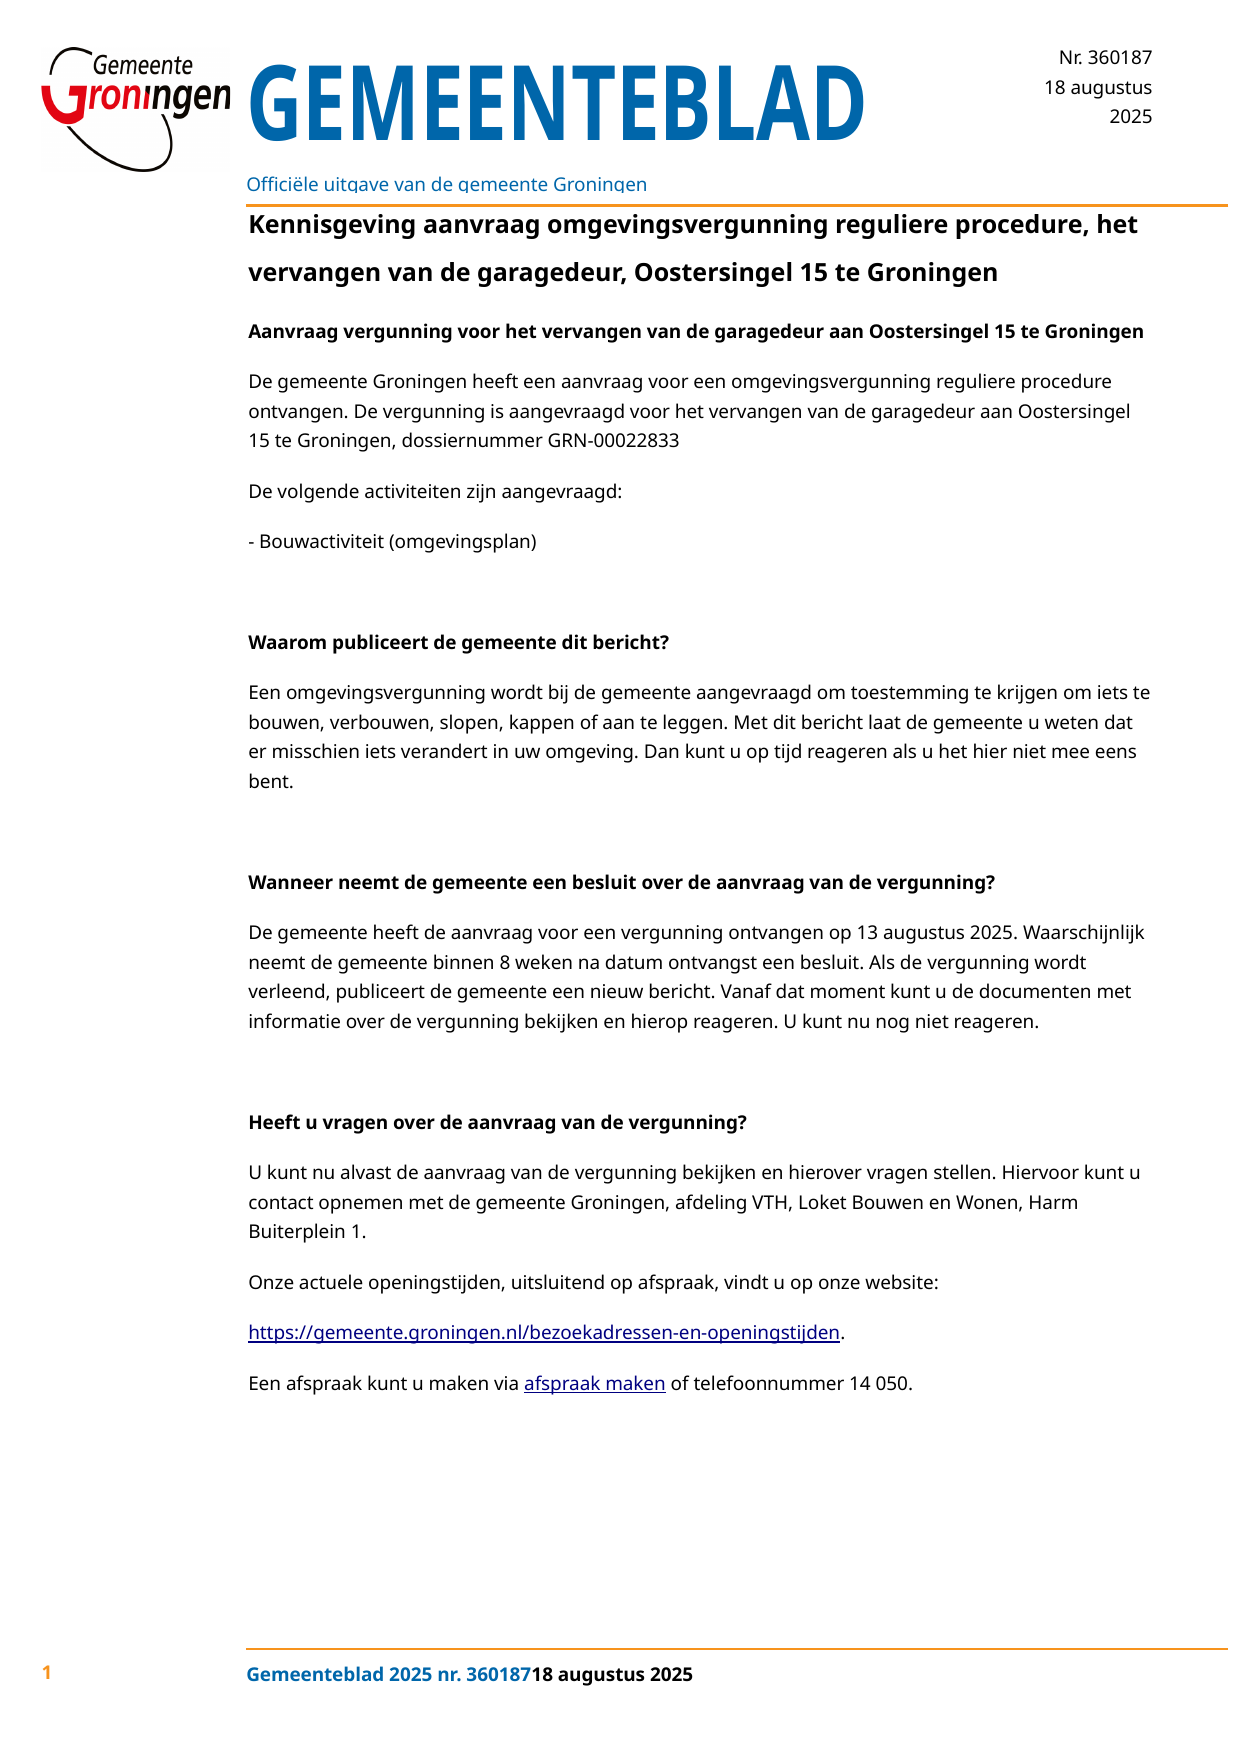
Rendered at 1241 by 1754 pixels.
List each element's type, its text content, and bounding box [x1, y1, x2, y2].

text https://gemeente.groningen.nl/bezoekadressen-en-openingstijden. [248, 1319, 1152, 1345]
text Een afspraak kunt u maken via afspraak maken of telefoonnummer 14 050. [248, 1370, 1152, 1396]
text Een omgevingsvergunning wordt bij de gemeente aangevraagd om toestemming te krijgen om iets te bouwen, verbouwen, slopen, kappen of aan te leggen. Met dit bericht laat de gemeente u weten dat er misschien iets verandert in uw omgeving. Dan kunt u op tijd reageren als u het hier niet mee eens bent. [248, 679, 1152, 794]
text - Bouwactiviteit (omgevingsplan) [248, 528, 1152, 554]
text Kennisgeving aanvraag omgevingsvergunning reguliere procedure, het vervangen van de garagedeur, Oostersingel 15 te Groningen [248, 207, 1152, 288]
text Wanneer neemt de gemeente een besluit over de aanvraag van de vergunning? [248, 869, 1152, 895]
text Onze actuele openingstijden, uitsluitend op afspraak, vindt u op onze website: [248, 1269, 1152, 1295]
text De gemeente heeft de aanvraag voor een vergunning ontvangen op 13 augustus 2025. Waarschijnlijk neemt de gemeente binnen 8 weken na datum ontvangst een besluit. Als de vergunning wordt verleend, publiceert de gemeente een nieuw bericht. Vanaf dat moment kunt u de documenten met informatie over de vergunning bekijken en hierop reageren. U kunt nu nog niet reageren. [248, 919, 1152, 1034]
text Aanvraag vergunning voor het vervangen van de garagedeur aan Oostersingel 15 te Groningen [248, 318, 1152, 344]
text U kunt nu alvast de aanvraag van de vergunning bekijken en hierover vragen stellen. Hiervoor kunt u contact opnemen met de gemeente Groningen, afdeling VTH, Loket Bouwen en Wonen, Harm Buiterplein 1. [248, 1159, 1152, 1244]
text Waarom publiceert de gemeente dit bericht? [248, 629, 1152, 655]
text De gemeente Groningen heeft een aanvraag voor een omgevingsvergunning reguliere procedure ontvangen. De vergunning is aangevraagd voor het vervangen van de garagedeur aan Oostersingel 15 te Groningen, dossiernummer GRN-00022833 [248, 368, 1152, 453]
text Heeft u vragen over de aanvraag van de vergunning? [248, 1109, 1152, 1135]
text De volgende activiteiten zijn aangevraagd: [248, 478, 1152, 504]
picture [41, 47, 231, 172]
